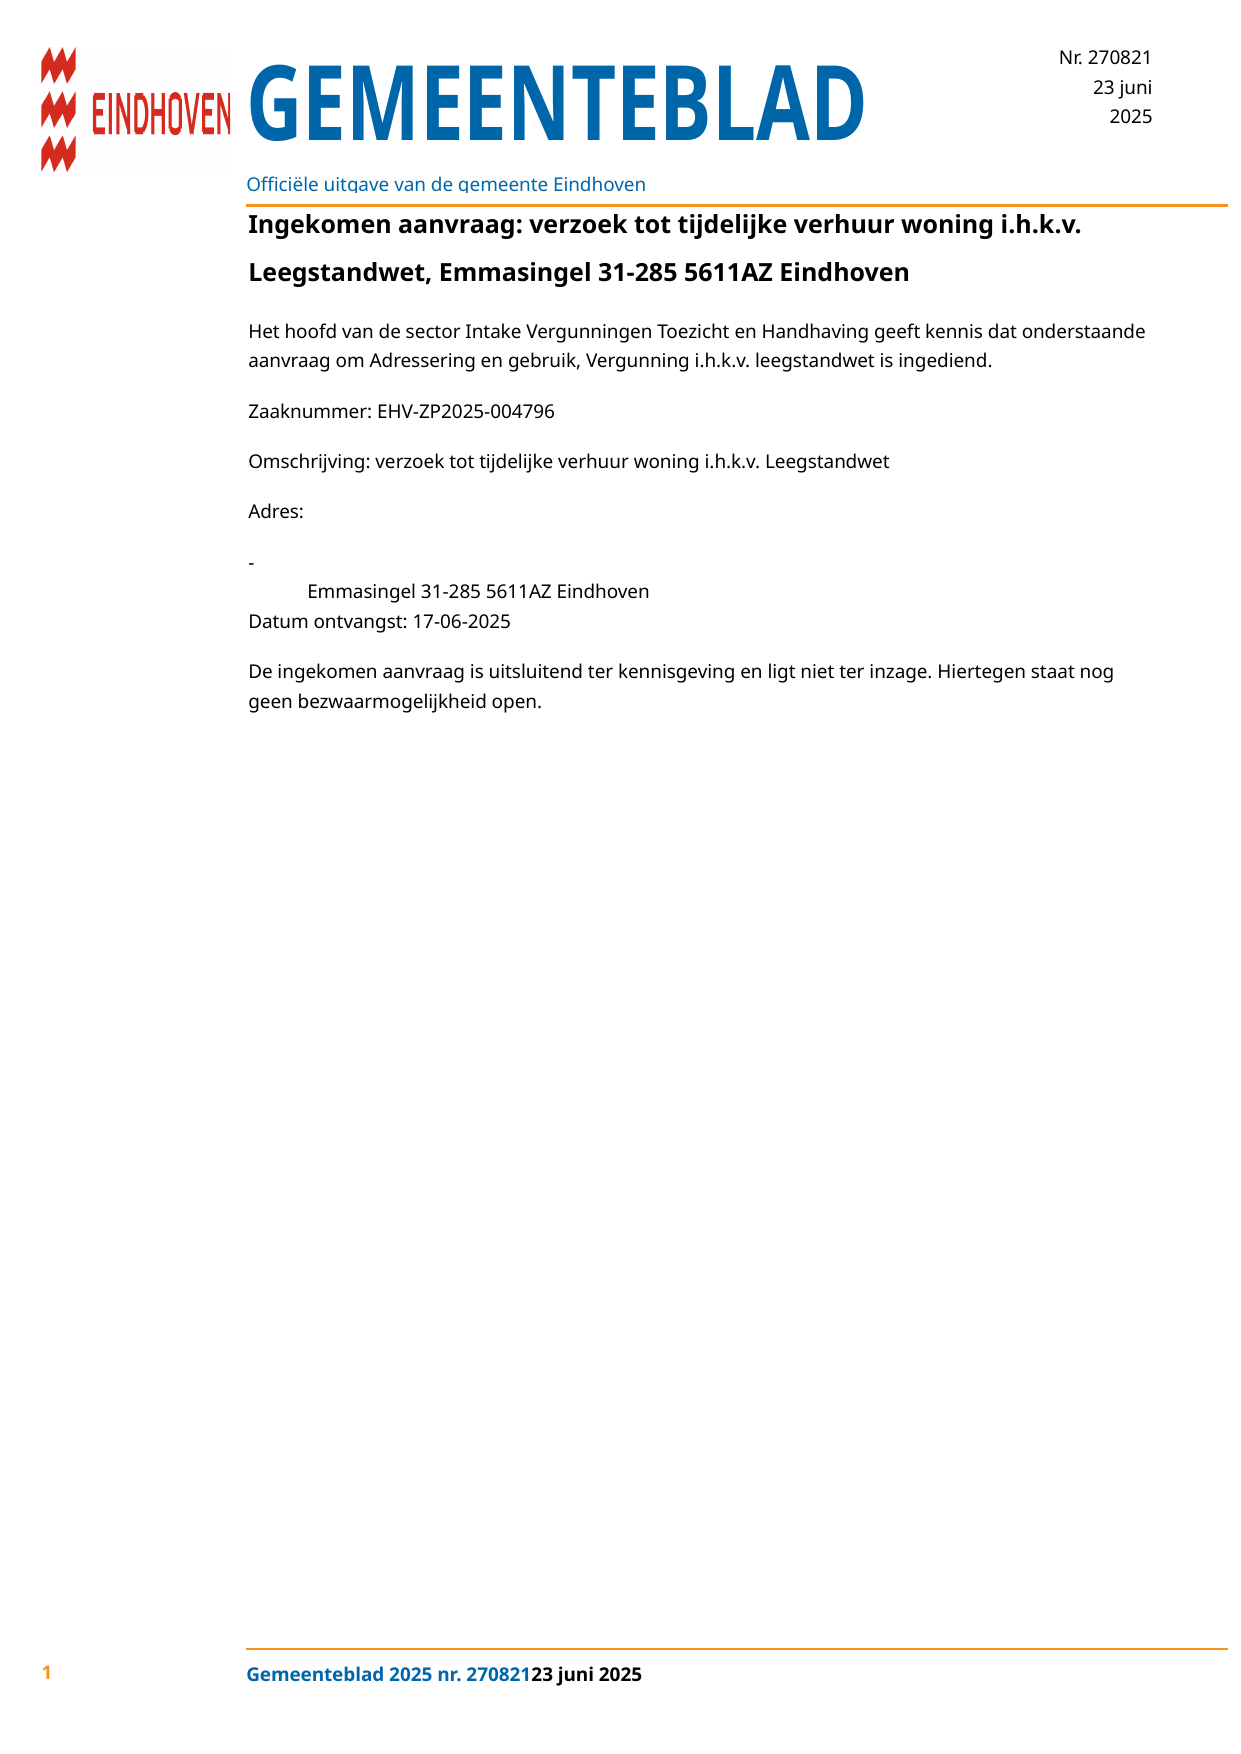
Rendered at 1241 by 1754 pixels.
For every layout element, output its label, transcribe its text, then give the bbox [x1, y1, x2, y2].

list Emmasingel 31-285 5611AZ Eindhoven [248, 579, 1152, 604]
picture [41, 47, 231, 172]
text Het hoofd van de sector Intake Vergunningen Toezicht en Handhaving geeft kennis dat onderstaande aanvraag om Adressering en gebruik, Vergunning i.h.k.v. leegstandwet is ingediend. [248, 318, 1152, 373]
text Ingekomen aanvraag: verzoek tot tijdelijke verhuur woning i.h.k.v. Leegstandwet, Emmasingel 31-285 5611AZ Eindhoven [248, 207, 1152, 288]
text Adres: [248, 499, 1152, 524]
text De ingekomen aanvraag is uitsluitend ter kennisgeving en ligt niet ter inzage. Hiertegen staat nog geen bezwaarmogelijkheid open. [248, 659, 1152, 714]
text Datum ontvangst: 17-06-2025 [248, 608, 1152, 634]
text Zaaknummer: EHV-ZP2025-004796 [248, 398, 1152, 424]
text Omschrijving: verzoek tot tijdelijke verhuur woning i.h.k.v. Leegstandwet [248, 448, 1152, 474]
